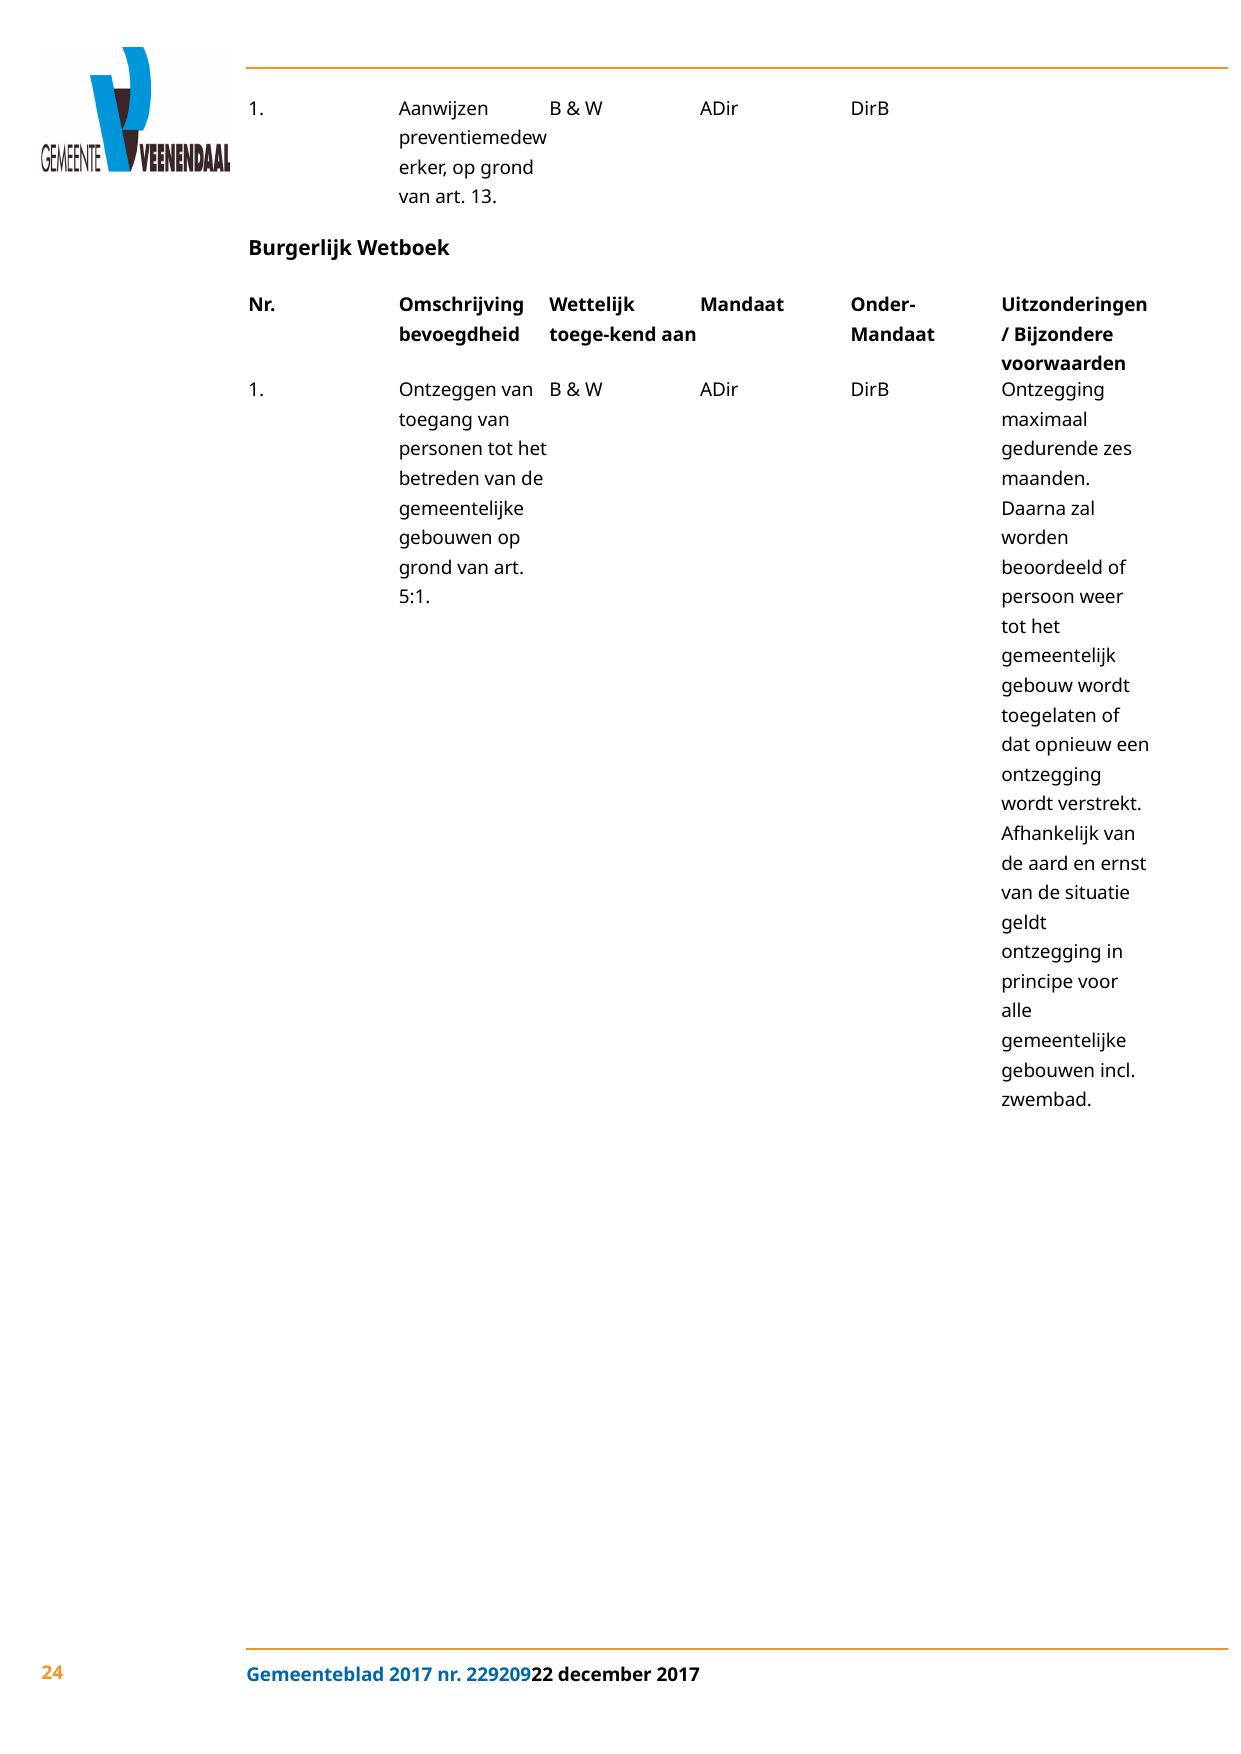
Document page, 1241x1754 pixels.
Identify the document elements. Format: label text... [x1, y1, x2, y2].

table_cell [1001, 95, 1152, 209]
table_cell [248, 376, 398, 1112]
table_cell DirB [850, 95, 1001, 209]
table_cell B & W [549, 376, 700, 1112]
table_header Nr. [248, 291, 398, 376]
picture [41, 47, 130, 172]
table_cell B & W [549, 95, 700, 209]
table_header Onder- Mandaat [850, 291, 1001, 376]
table_header Omschrijving bevoegdheid [399, 291, 549, 376]
table_cell Ontzegging maximaal gedurende zes maanden. Daarna zal worden beoordeeld of persoon weer tot het gemeentelijk gebouw wordt toegelaten of dat opnieuw een ontzegging wordt verstrekt. Afhankelijk van de aard en ernst van de situatie geldt ontzegging in principe voor alle gemeentelijke gebouwen incl. zwembad. [1001, 376, 1152, 1112]
table_header Mandaat [700, 291, 850, 376]
table_cell DirB [850, 376, 1001, 1112]
table_cell ADir [700, 376, 850, 1112]
picture [123, 47, 231, 172]
table_header Wettelijk toege-kend aan [549, 291, 700, 376]
table_header Uitzonderingen/ Bijzondere voorwaarden [1001, 291, 1152, 376]
table_cell Aanwijzen preventiemedewerker, op grond van art. 13. [399, 95, 549, 209]
text Burgerlijk Wetboek [248, 233, 1152, 262]
table_cell ADir [700, 95, 850, 209]
table_cell Ontzeggen van toegang van personen tot het betreden van de gemeentelijke gebouwen op grond van art. 5:1. [399, 376, 549, 1112]
table_cell [248, 95, 398, 209]
